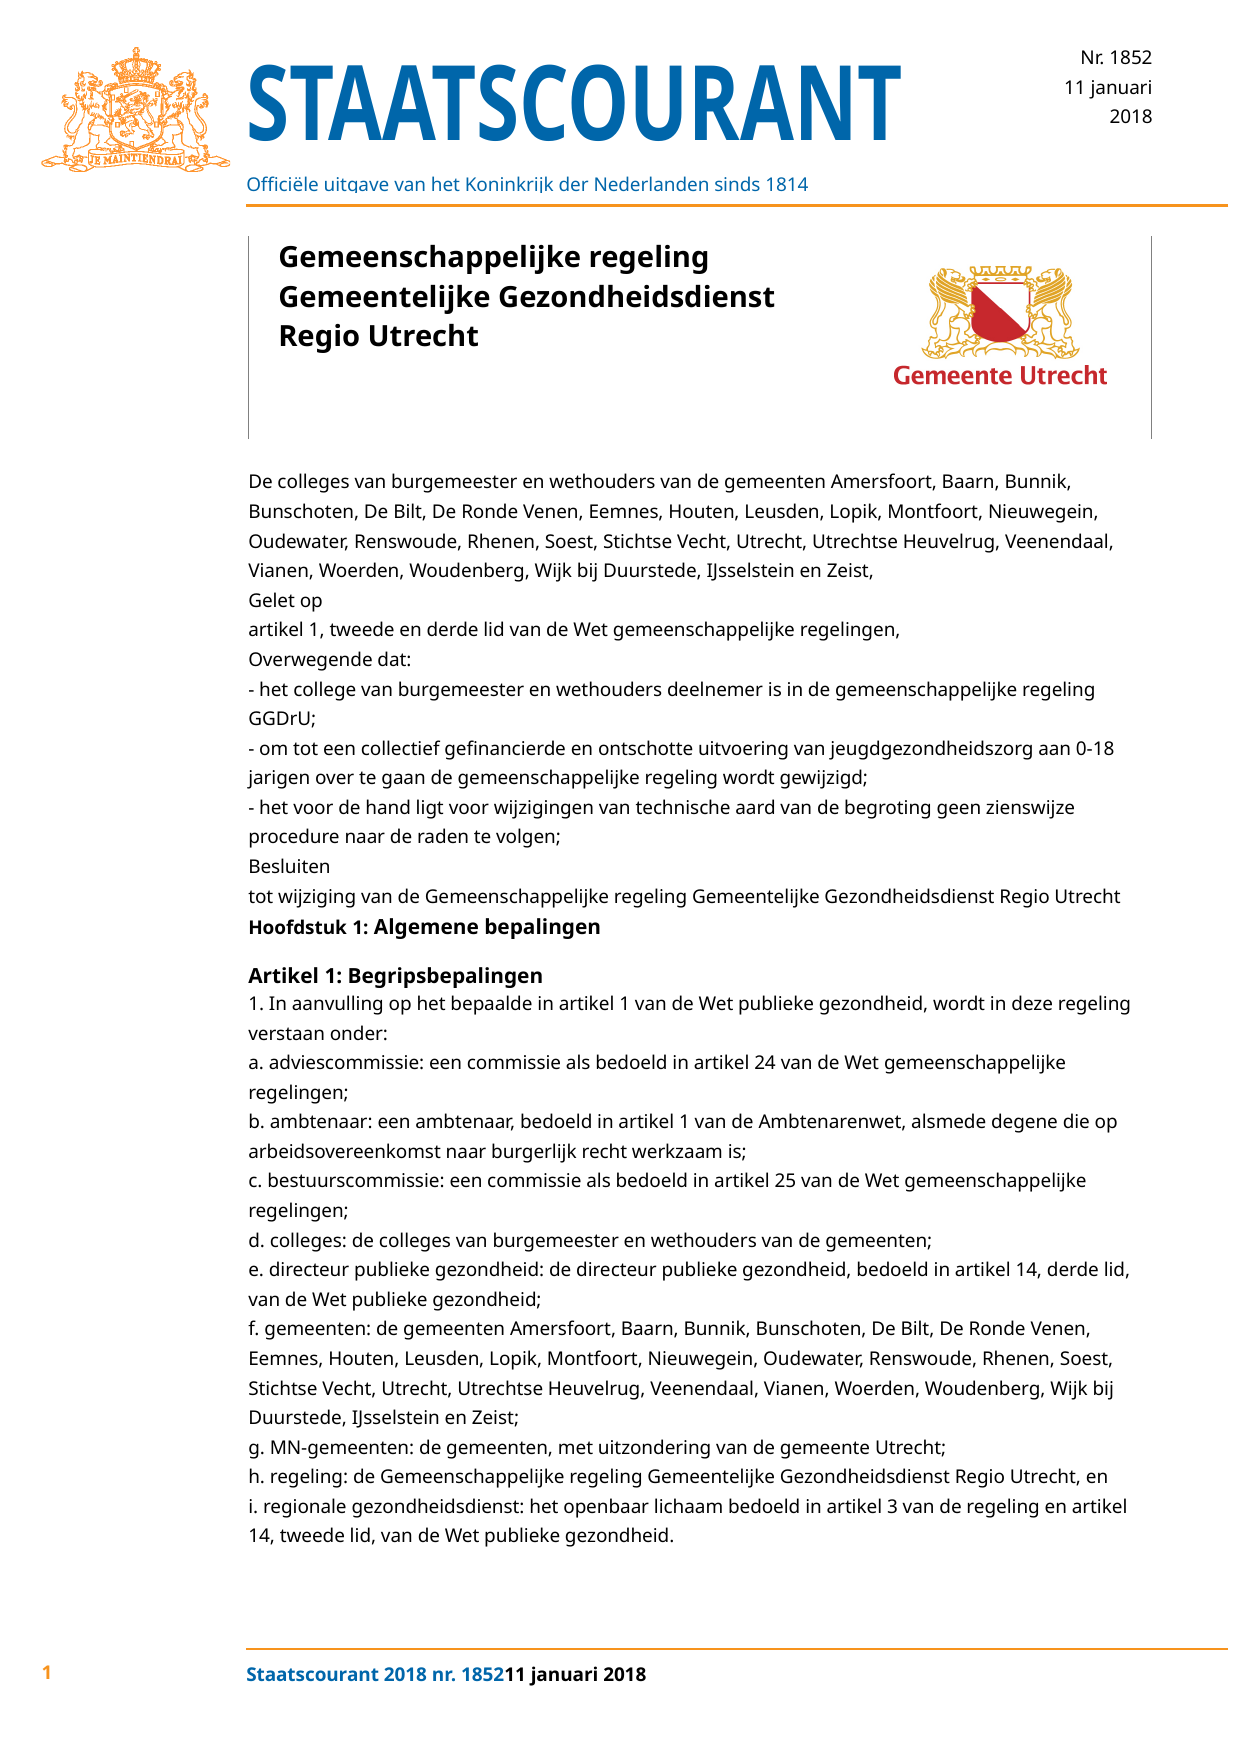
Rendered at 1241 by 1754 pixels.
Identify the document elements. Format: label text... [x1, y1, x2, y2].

text tot wijziging van de Gemeenschappelijke regeling Gemeentelijke Gezondheidsdienst Regio Utrecht [248, 883, 1152, 908]
text e. directeur publieke gezondheid: de directeur publieke gezondheid, bedoeld in artikel 14, derde lid, van de Wet publieke gezondheid; [248, 1256, 1152, 1312]
text b. ambtenaar: een ambtenaar, bedoeld in artikel 1 van de Ambtenarenwet, alsmede degene die op arbeidsovereenkomst naar burgerlijk recht werkzaam is; [248, 1108, 1152, 1164]
text Gelet op [248, 587, 1152, 613]
table_header [850, 236, 882, 413]
text - het voor de hand ligt voor wijzigingen van technische aard van de begroting geen zienswijze procedure naar de raden te volgen; [248, 794, 1152, 849]
text Overwegende dat: [248, 646, 1152, 672]
text De colleges van burgemeester en wethouders van de gemeenten Amersfoort, Baarn, Bunnik, Bunschoten, De Bilt, De Ronde Venen, Eemnes, Houten, Leusden, Lopik, Montfoort, Nieuwegein, Oudewater, Renswoude, Rhenen, Soest, Stichtse Vecht, Utrecht, Utrechtse Heuvelrug, Veenendaal, Vianen, Woerden, Woudenberg, Wijk bij Duurstede, IJsselstein en Zeist, [248, 469, 1152, 583]
text g. MN-gemeenten: de gemeenten, met uitzondering van de gemeente Utrecht; [248, 1434, 1152, 1459]
text Artikel 1: Begripsbepalingen [248, 962, 1152, 990]
text Hoofdstuk 1: Algemene bepalingen [248, 912, 1152, 941]
text artikel 1, tweede en derde lid van de Wet gemeenschappelijke regelingen, [248, 617, 1152, 642]
table_header [1119, 236, 1151, 413]
text c. bestuurscommissie: een commissie als bedoeld in artikel 25 van de Wet gemeenschappelijke regelingen; [248, 1168, 1152, 1223]
text i. regionale gezondheidsdienst: het openbaar lichaam bedoeld in artikel 3 van de regeling en artikel 14, tweede lid, van de Wet publieke gezondheid. [248, 1493, 1152, 1548]
text - het college van burgemeester en wethouders deelnemer is in de gemeenschappelijke regeling GGDrU; [248, 676, 1152, 731]
table_header [850, 414, 1151, 439]
text h. regeling: de Gemeenschappelijke regeling Gemeentelijke Gezondheidsdienst Regio Utrecht, en [248, 1463, 1152, 1489]
text d. colleges: de colleges van burgemeester en wethouders van de gemeenten; [248, 1227, 1152, 1252]
text 1. In aanvulling op het bepaalde in artikel 1 van de Wet publieke gezondheid, wordt in deze regeling verstaan onder: [248, 990, 1152, 1045]
picture [41, 47, 231, 172]
text f. gemeenten: de gemeenten Amersfoort, Baarn, Bunnik, Bunschoten, De Bilt, De Ronde Venen, Eemnes, Houten, Leusden, Lopik, Montfoort, Nieuwegein, Oudewater, Renswoude, Rhenen, Soest, Stichtse Vecht, Utrecht, Utrechtse Heuvelrug, Veenendaal, Vianen, Woerden, Woudenberg, Wijk bij Duurstede, IJsselstein en Zeist; [248, 1316, 1152, 1430]
picture [882, 236, 1119, 414]
text - om tot een collectief gefinancierde en ontschotte uitvoering van jeugdgezondheidszorg aan 0-18 jarigen over te gaan de gemeenschappelijke regeling wordt gewijzigd; [248, 735, 1152, 790]
text a. adviescommissie: een commissie als bedoeld in artikel 24 van de Wet gemeenschappelijke regelingen; [248, 1049, 1152, 1104]
table_header Gemeenschappelijke regeling Gemeentelijke Gezondheidsdienst Regio Utrecht [249, 236, 850, 439]
text Besluiten [248, 853, 1152, 879]
